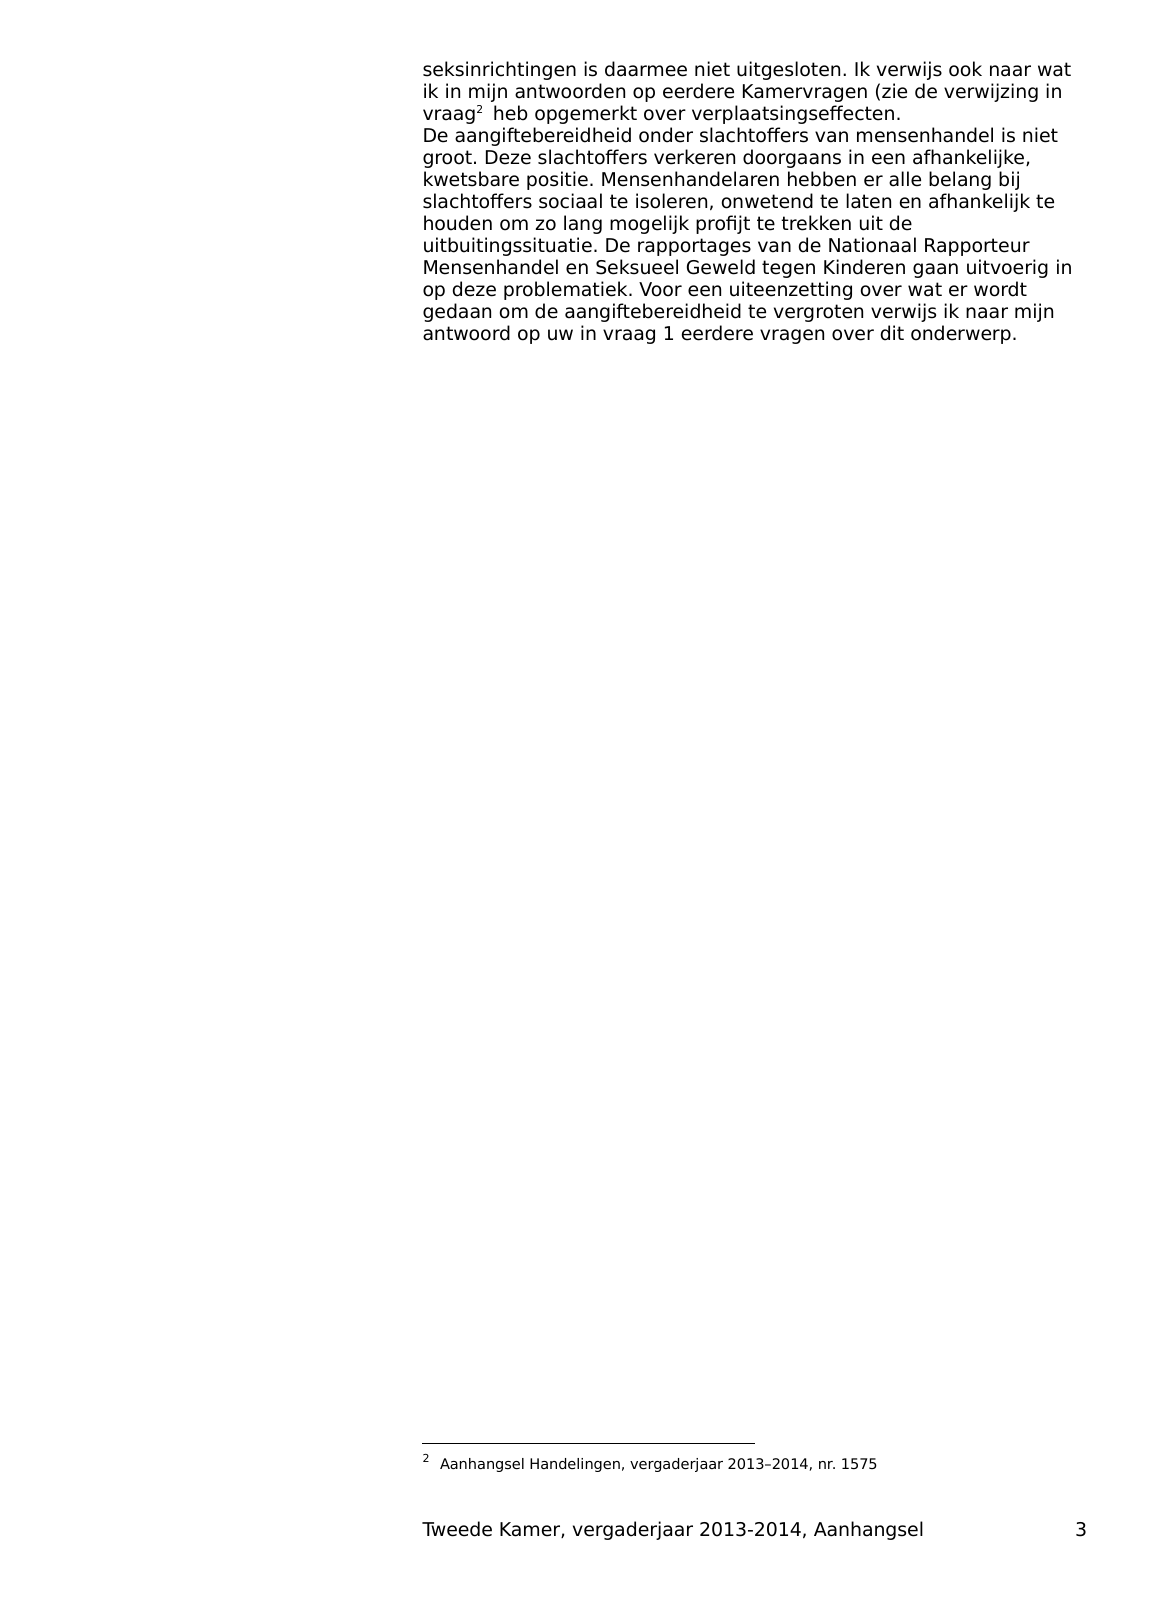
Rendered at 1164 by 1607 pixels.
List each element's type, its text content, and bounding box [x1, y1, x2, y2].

text Aanhangsel Handelingen, vergaderjaar 2013–2014, nr. 1575 [422, 1452, 1087, 1474]
text De aangiftebereidheid onder slachtoffers van mensenhandel is niet groot. Deze slachtoffers verkeren doorgaans in een afhankelijke, kwetsbare positie. Mensenhandelaren hebben er alle belang bij slachtoffers sociaal te isoleren, onwetend te laten en afhankelijk te houden om zo lang mogelijk profijt te trekken uit de uitbuitingssituatie. De rapportages van de Nationaal Rapporteur Mensenhandel en Seksueel Geweld tegen Kinderen gaan uitvoerig in op deze problematiek. Voor een uiteenzetting over wat er wordt gedaan om de aangiftebereidheid te vergroten verwijs ik naar mijn antwoord op uw in vraag 1 eerdere vragen over dit onderwerp. [422, 125, 1087, 345]
text seksinrichtingen is daarmee niet uitgesloten. Ik verwijs ook naar wat ik in mijn antwoorden op eerdere Kamervragen (zie de verwijzing in vraag heb opgemerkt over verplaatsingseffecten. [422, 59, 1087, 125]
